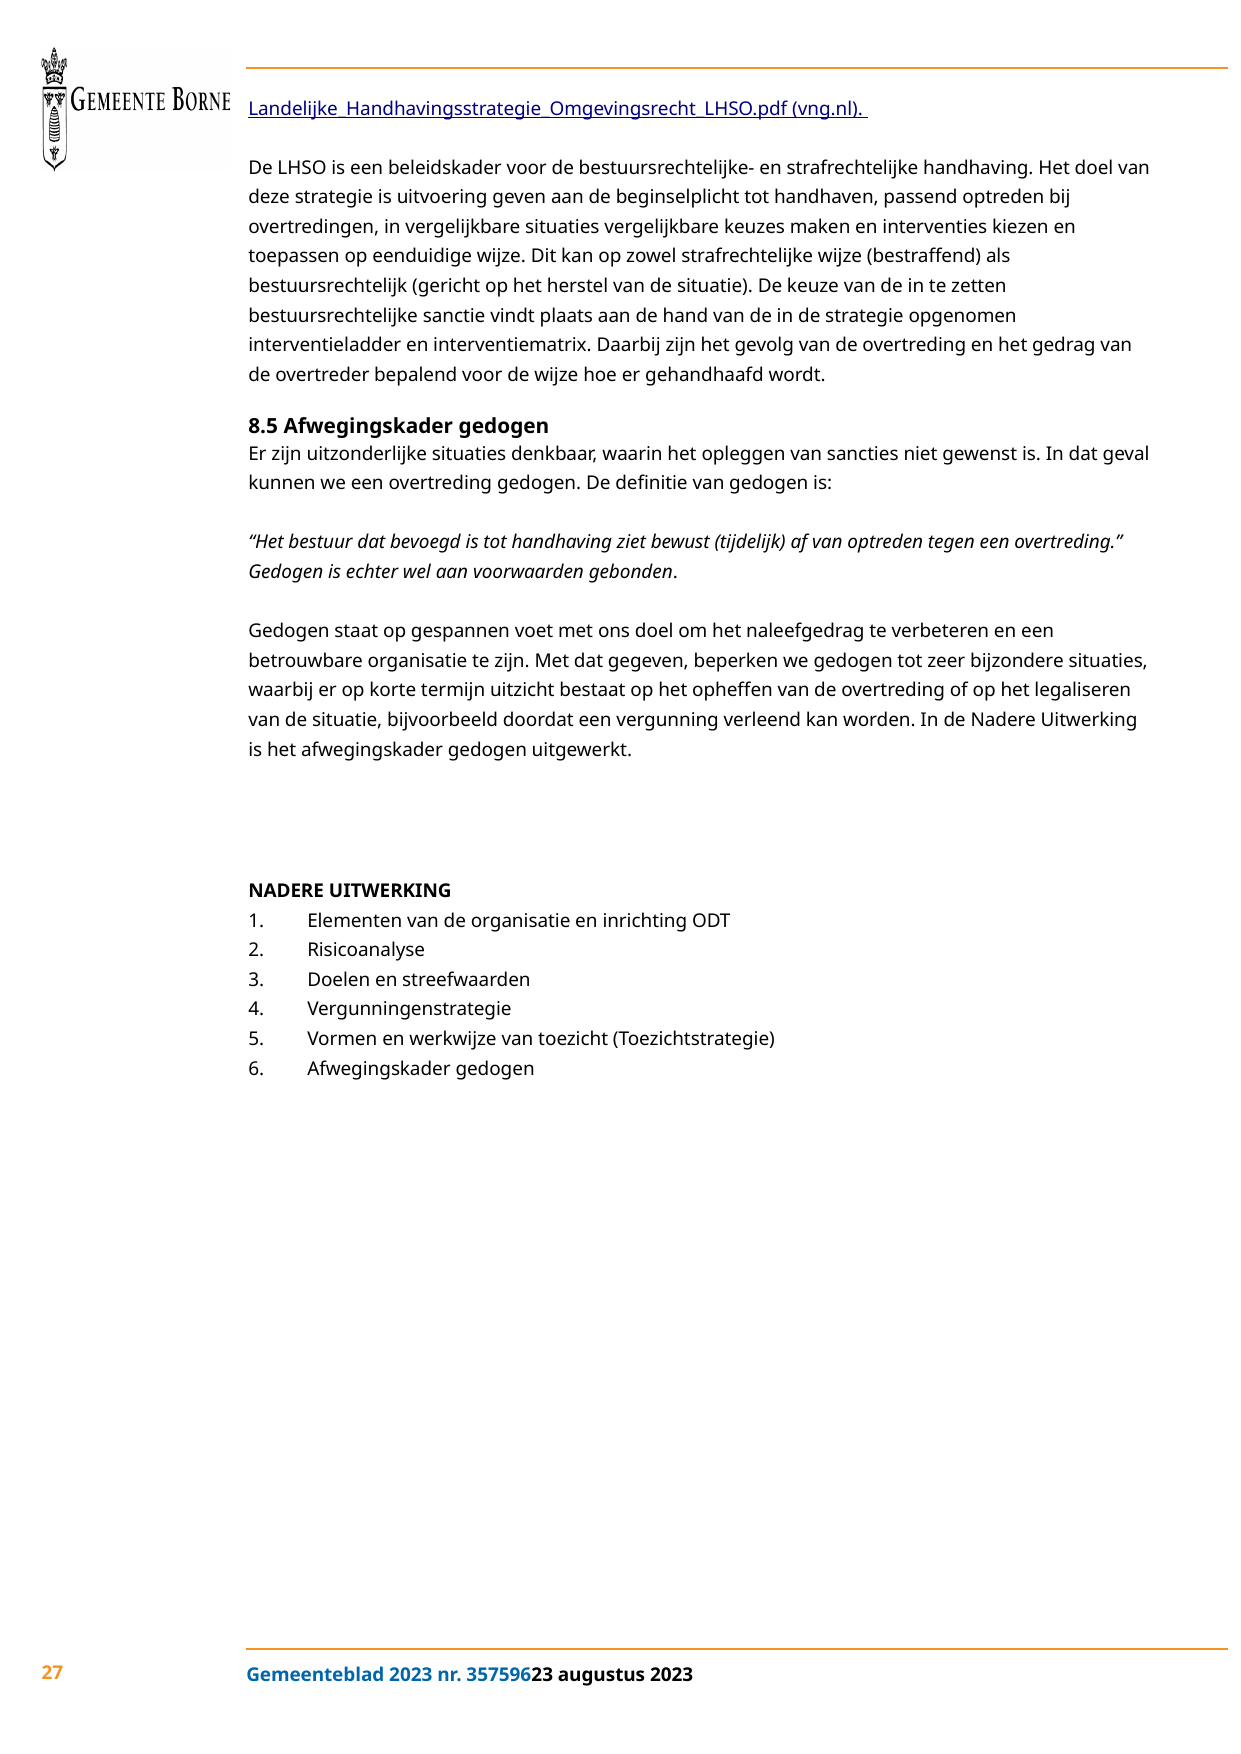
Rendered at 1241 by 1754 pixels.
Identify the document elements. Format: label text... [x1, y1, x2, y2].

list Doelen en streefwaarden [248, 966, 1152, 992]
text De LHSO is een beleidskader voor de bestuursrechtelijke- en strafrechtelijke handhaving. Het doel van deze strategie is uitvoering geven aan de beginselplicht tot handhaven, passend optreden bij overtredingen, in vergelijkbare situaties vergelijkbare keuzes maken en interventies kiezen en toepassen op eenduidige wijze. Dit kan op zowel strafrechtelijke wijze (bestraffend) als bestuursrechtelijk (gericht op het herstel van de situatie). De keuze van de in te zetten bestuursrechtelijke sanctie vindt plaats aan de hand van de in de strategie opgenomen interventieladder en interventiematrix. Daarbij zijn het gevolg van de overtreding en het gedrag van de overtreder bepalend voor de wijze hoe er gehandhaafd wordt. [248, 154, 1152, 387]
picture [41, 47, 231, 172]
list Vormen en werkwijze van toezicht (Toezichtstrategie) [248, 1025, 1152, 1051]
text 8.5 Afwegingskader gedogen [248, 411, 1152, 440]
text “Het bestuur dat bevoegd is tot handhaving ziet bewust (tijdelijk) af van optreden tegen een overtreding.” Gedogen is echter wel aan voorwaarden gebonden. [248, 529, 1152, 584]
text Er zijn uitzonderlijke situaties denkbaar, waarin het opleggen van sancties niet gewenst is. In dat geval kunnen we een overtreding gedogen. De definitie van gedogen is: [248, 440, 1152, 495]
text NADERE UITWERKING [248, 877, 1152, 903]
list Afwegingskader gedogen [248, 1055, 1152, 1080]
list Vergunningenstrategie [248, 996, 1152, 1021]
list Elementen van de organisatie en inrichting ODT [248, 907, 1152, 932]
list Risicoanalyse [248, 936, 1152, 962]
text Gedogen staat op gespannen voet met ons doel om het naleefgedrag te verbeteren en een betrouwbare organisatie te zijn. Met dat gegeven, beperken we gedogen tot zeer bijzondere situaties, waarbij er op korte termijn uitzicht bestaat op het opheffen van de overtreding of op het legaliseren van de situatie, bijvoorbeeld doordat een vergunning verleend kan worden. In de Nadere Uitwerking is het afwegingskader gedogen uitgewerkt. [248, 617, 1152, 761]
text Landelijke_Handhavingsstrategie_Omgevingsrecht_LHSO.pdf (vng.nl). [248, 95, 1152, 121]
